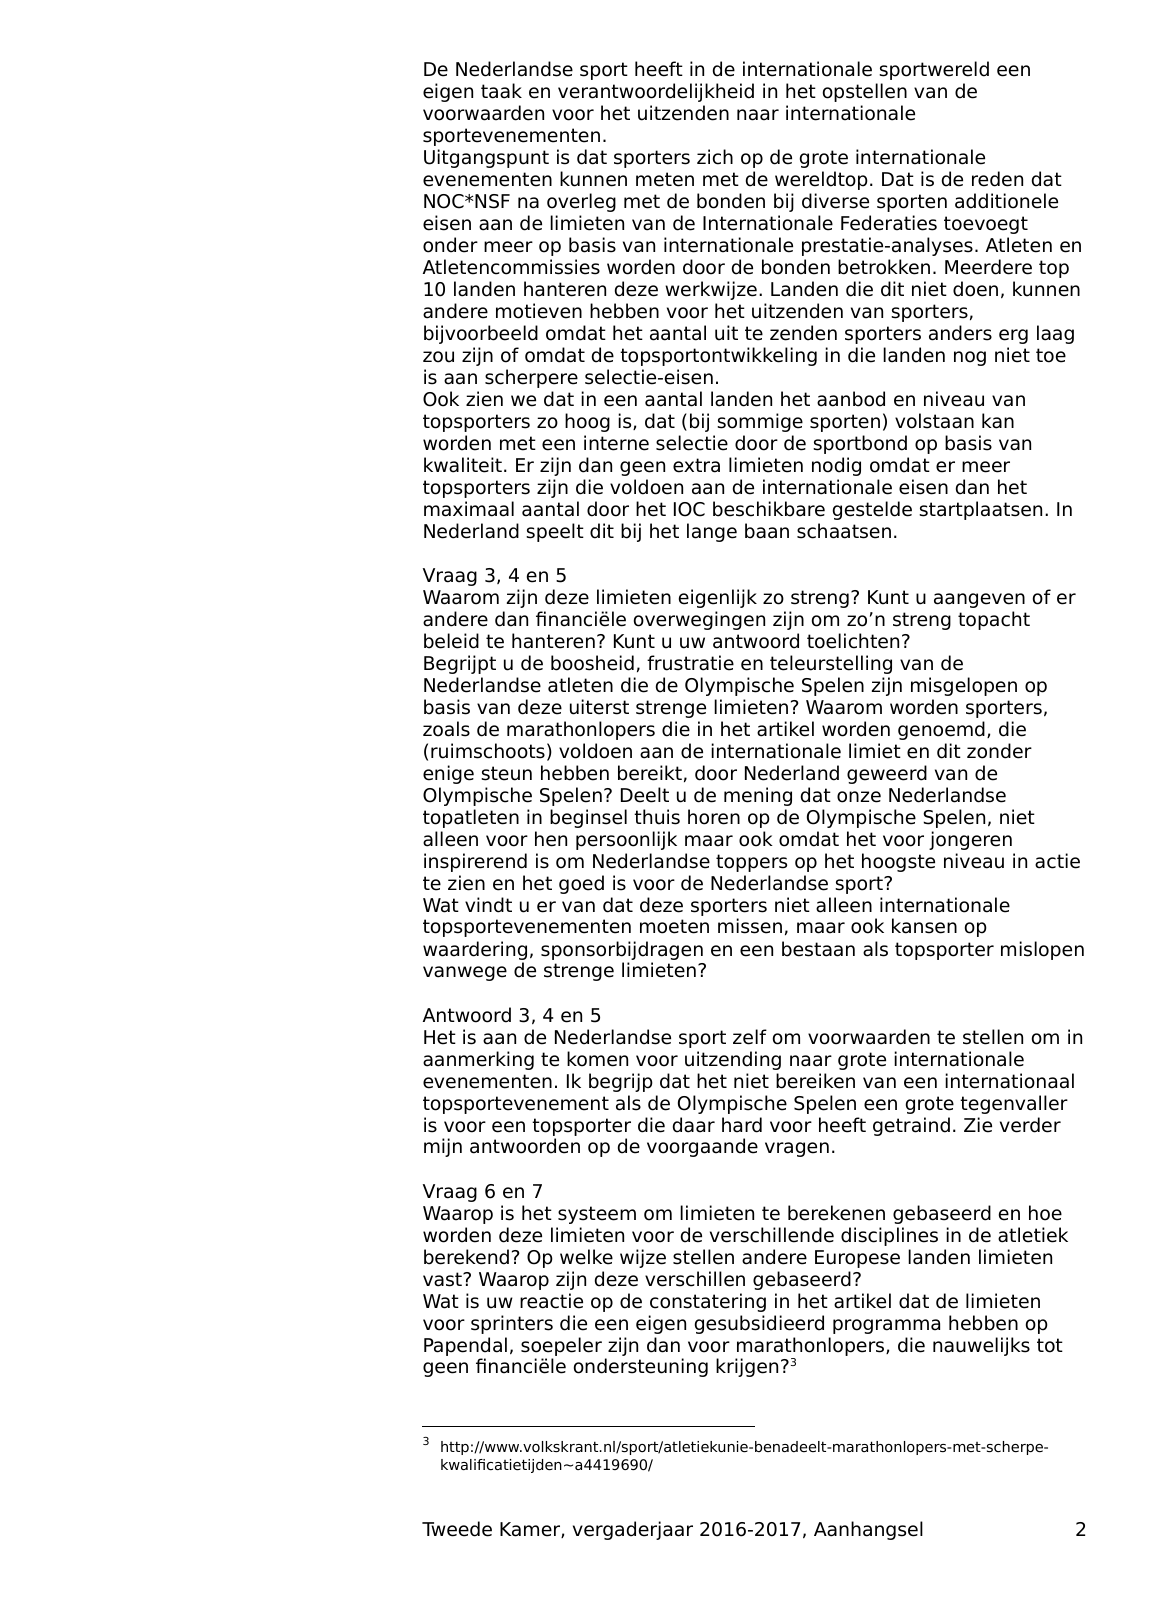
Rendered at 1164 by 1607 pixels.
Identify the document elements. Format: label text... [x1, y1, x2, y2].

text Begrijpt u de boosheid, frustratie en teleurstelling van de Nederlandse atleten die de Olympische Spelen zijn misgelopen op basis van deze uiterst strenge limieten? Waarom worden sporters, zoals de marathonlopers die in het artikel worden genoemd, die (ruimschoots) voldoen aan de internationale limiet en dit zonder enige steun hebben bereikt, door Nederland geweerd van de Olympische Spelen? Deelt u de mening dat onze Nederlandse topatleten in beginsel thuis horen op de Olympische Spelen, niet alleen voor hen persoonlijk maar ook omdat het voor jongeren inspirerend is om Nederlandse toppers op het hoogste niveau in actie te zien en het goed is voor de Nederlandse sport? [422, 653, 1087, 894]
text Vraag 6 en 7 [422, 1181, 1087, 1203]
text Het is aan de Nederlandse sport zelf om voorwaarden te stellen om in aanmerking te komen voor uitzending naar grote internationale evenementen. Ik begrijp dat het niet bereiken van een internationaal topsportevenement als de Olympische Spelen een grote tegenvaller is voor een topsporter die daar hard voor heeft getraind. Zie verder mijn antwoorden op de voorgaande vragen. [422, 1027, 1087, 1158]
text Wat is uw reactie op de constatering in het artikel dat de limieten voor sprinters die een eigen gesubsidieerd programma hebben op Papendal, soepeler zijn dan voor marathonlopers, die nauwelijks tot geen financiële ondersteuning krijgen? [422, 1291, 1087, 1378]
text Waarom zijn deze limieten eigenlijk zo streng? Kunt u aangeven of er andere dan financiële overwegingen zijn om zo’n streng topacht beleid te hanteren? Kunt u uw antwoord toelichten? [422, 587, 1087, 653]
text Waarop is het systeem om limieten te berekenen gebaseerd en hoe worden deze limieten voor de verschillende disciplines in de atletiek berekend? Op welke wijze stellen andere Europese landen limieten vast? Waarop zijn deze verschillen gebaseerd? [422, 1203, 1087, 1291]
text Wat vindt u er van dat deze sporters niet alleen internationale topsportevenementen moeten missen, maar ook kansen op waardering, sponsorbijdragen en een bestaan als topsporter mislopen vanwege de strenge limieten? [422, 894, 1087, 982]
text http://www.volkskrant.nl/sport/atletiekunie-benadeelt-marathonlopers-met-scherpe-kwalificatietijden~a4419690/ [422, 1435, 1087, 1474]
text Ook zien we dat in een aantal landen het aanbod en niveau van topsporters zo hoog is, dat (bij sommige sporten) volstaan kan worden met een interne selectie door de sportbond op basis van kwaliteit. Er zijn dan geen extra limieten nodig omdat er meer topsporters zijn die voldoen aan de internationale eisen dan het maximaal aantal door het IOC beschikbare gestelde startplaatsen. In Nederland speelt dit bij het lange baan schaatsen. [422, 389, 1087, 543]
text Vraag 3, 4 en 5 [422, 565, 1087, 587]
text De Nederlandse sport heeft in de internationale sportwereld een eigen taak en verantwoordelijkheid in het opstellen van de voorwaarden voor het uitzenden naar internationale sportevenementen. [422, 59, 1087, 147]
text Antwoord 3, 4 en 5 [422, 1004, 1087, 1027]
text Uitgangspunt is dat sporters zich op de grote internationale evenementen kunnen meten met de wereldtop. Dat is de reden dat NOC*NSF na overleg met de bonden bij diverse sporten additionele eisen aan de limieten van de Internationale Federaties toevoegt onder meer op basis van internationale prestatie-analyses. Atleten en Atletencommissies worden door de bonden betrokken. Meerdere top 10 landen hanteren deze werkwijze. Landen die dit niet doen, kunnen andere motieven hebben voor het uitzenden van sporters, bijvoorbeeld omdat het aantal uit te zenden sporters anders erg laag zou zijn of omdat de topsportontwikkeling in die landen nog niet toe is aan scherpere selectie-eisen. [422, 147, 1087, 389]
